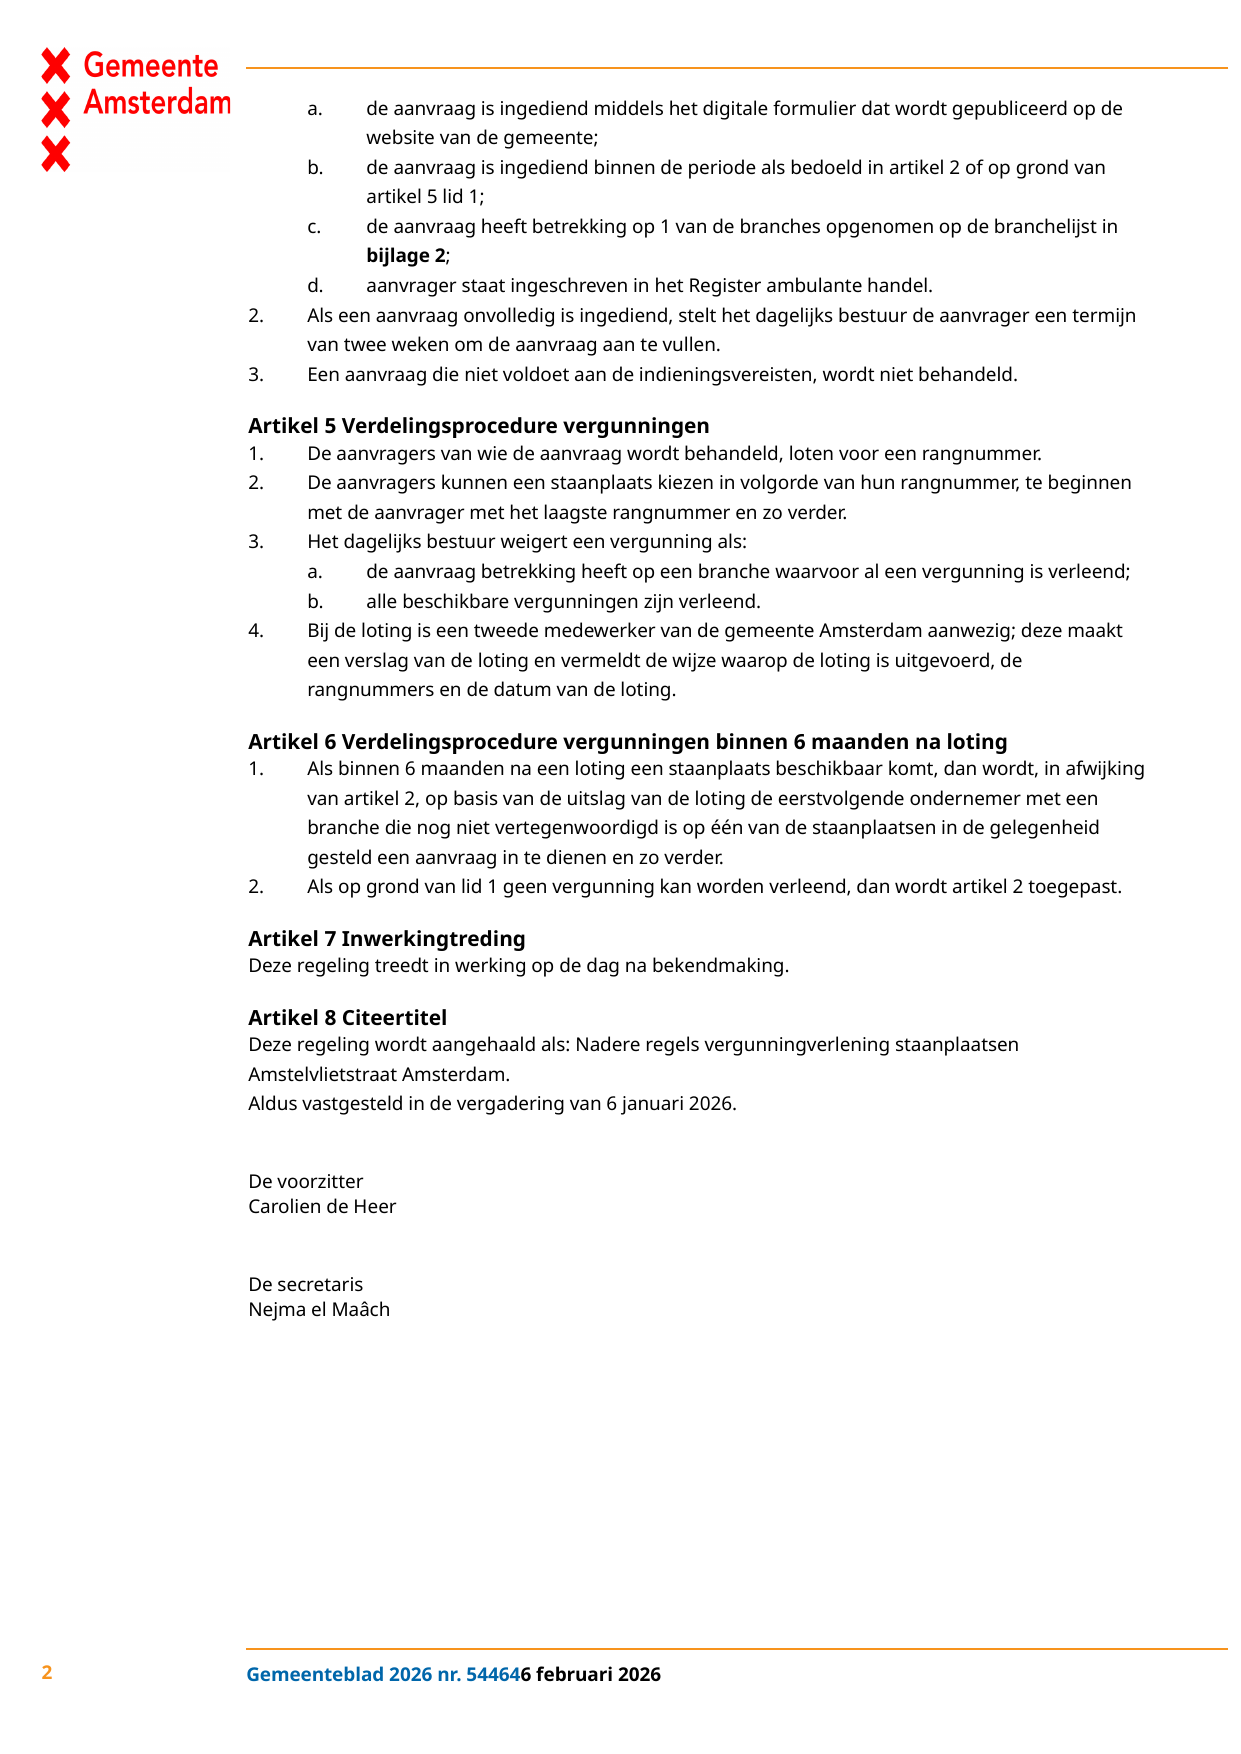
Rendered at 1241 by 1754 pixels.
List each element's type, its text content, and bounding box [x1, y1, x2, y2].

list De aanvragers kunnen een staanplaats kiezen in volgorde van hun rangnummer, te beginnen met de aanvrager met het laagste rangnummer en zo verder. [248, 469, 1152, 525]
list de aanvraag is ingediend binnen de periode als bedoeld in artikel 2 of op grond van artikel 5 lid 1; [307, 154, 1152, 209]
list Als binnen 6 maanden na een loting een staanplaats beschikbaar komt, dan wordt, in afwijking van artikel 2, op basis van de uitslag van de loting de eerstvolgende ondernemer met een branche die nog niet vertegenwoordigd is op één van de staanplaatsen in de gelegenheid gesteld een aanvraag in te dienen en zo verder. [248, 755, 1152, 870]
text De secretaris [248, 1271, 1152, 1296]
list Als een aanvraag onvolledig is ingediend, stelt het dagelijks bestuur de aanvrager een termijn van twee weken om de aanvraag aan te vullen. [248, 302, 1152, 357]
text Artikel 6 Verdelingsprocedure vergunningen binnen 6 maanden na loting [248, 727, 1152, 755]
list Bij de loting is een tweede medewerker van de gemeente Amsterdam aanwezig; deze maakt een verslag van de loting en vermeldt de wijze waarop de loting is uitgevoerd, de rangnummers en de datum van de loting. [248, 617, 1152, 702]
text Carolien de Heer [248, 1193, 1152, 1219]
text De voorzitter [248, 1168, 1152, 1193]
list de aanvraag betrekking heeft op een branche waarvoor al een vergunning is verleend; [307, 558, 1152, 584]
list aanvrager staat ingeschreven in het Register ambulante handel. [307, 272, 1152, 298]
list De aanvragers van wie de aanvraag wordt behandeld, loten voor een rangnummer. [248, 440, 1152, 466]
text Deze regeling wordt aangehaald als: Nadere regels vergunningverlening staanplaatsen Amstelvlietstraat Amsterdam. [248, 1031, 1152, 1087]
text Artikel 5 Verdelingsprocedure vergunningen [248, 411, 1152, 440]
text Deze regeling treedt in werking op de dag na bekendmaking. [248, 953, 1152, 978]
list Als op grond van lid 1 geen vergunning kan worden verleend, dan wordt artikel 2 toegepast. [248, 874, 1152, 899]
text Aldus vastgesteld in de vergadering van 6 januari 2026. [248, 1091, 1152, 1116]
list de aanvraag heeft betrekking op 1 van de branches opgenomen op de branchelijst in bijlage 2; [307, 213, 1152, 268]
list alle beschikbare vergunningen zijn verleend. [307, 588, 1152, 613]
text Artikel 8 Citeertitel [248, 1003, 1152, 1031]
list Het dagelijks bestuur weigert een vergunning als: [248, 529, 1152, 554]
text Nejma el Maâch [248, 1296, 1152, 1322]
text Artikel 7 Inwerkingtreding [248, 924, 1152, 953]
list de aanvraag is ingediend middels het digitale formulier dat wordt gepubliceerd op de website van de gemeente; [307, 95, 1152, 150]
picture [41, 47, 231, 172]
list Een aanvraag die niet voldoet aan de indieningsvereisten, wordt niet behandeld. [248, 361, 1152, 387]
